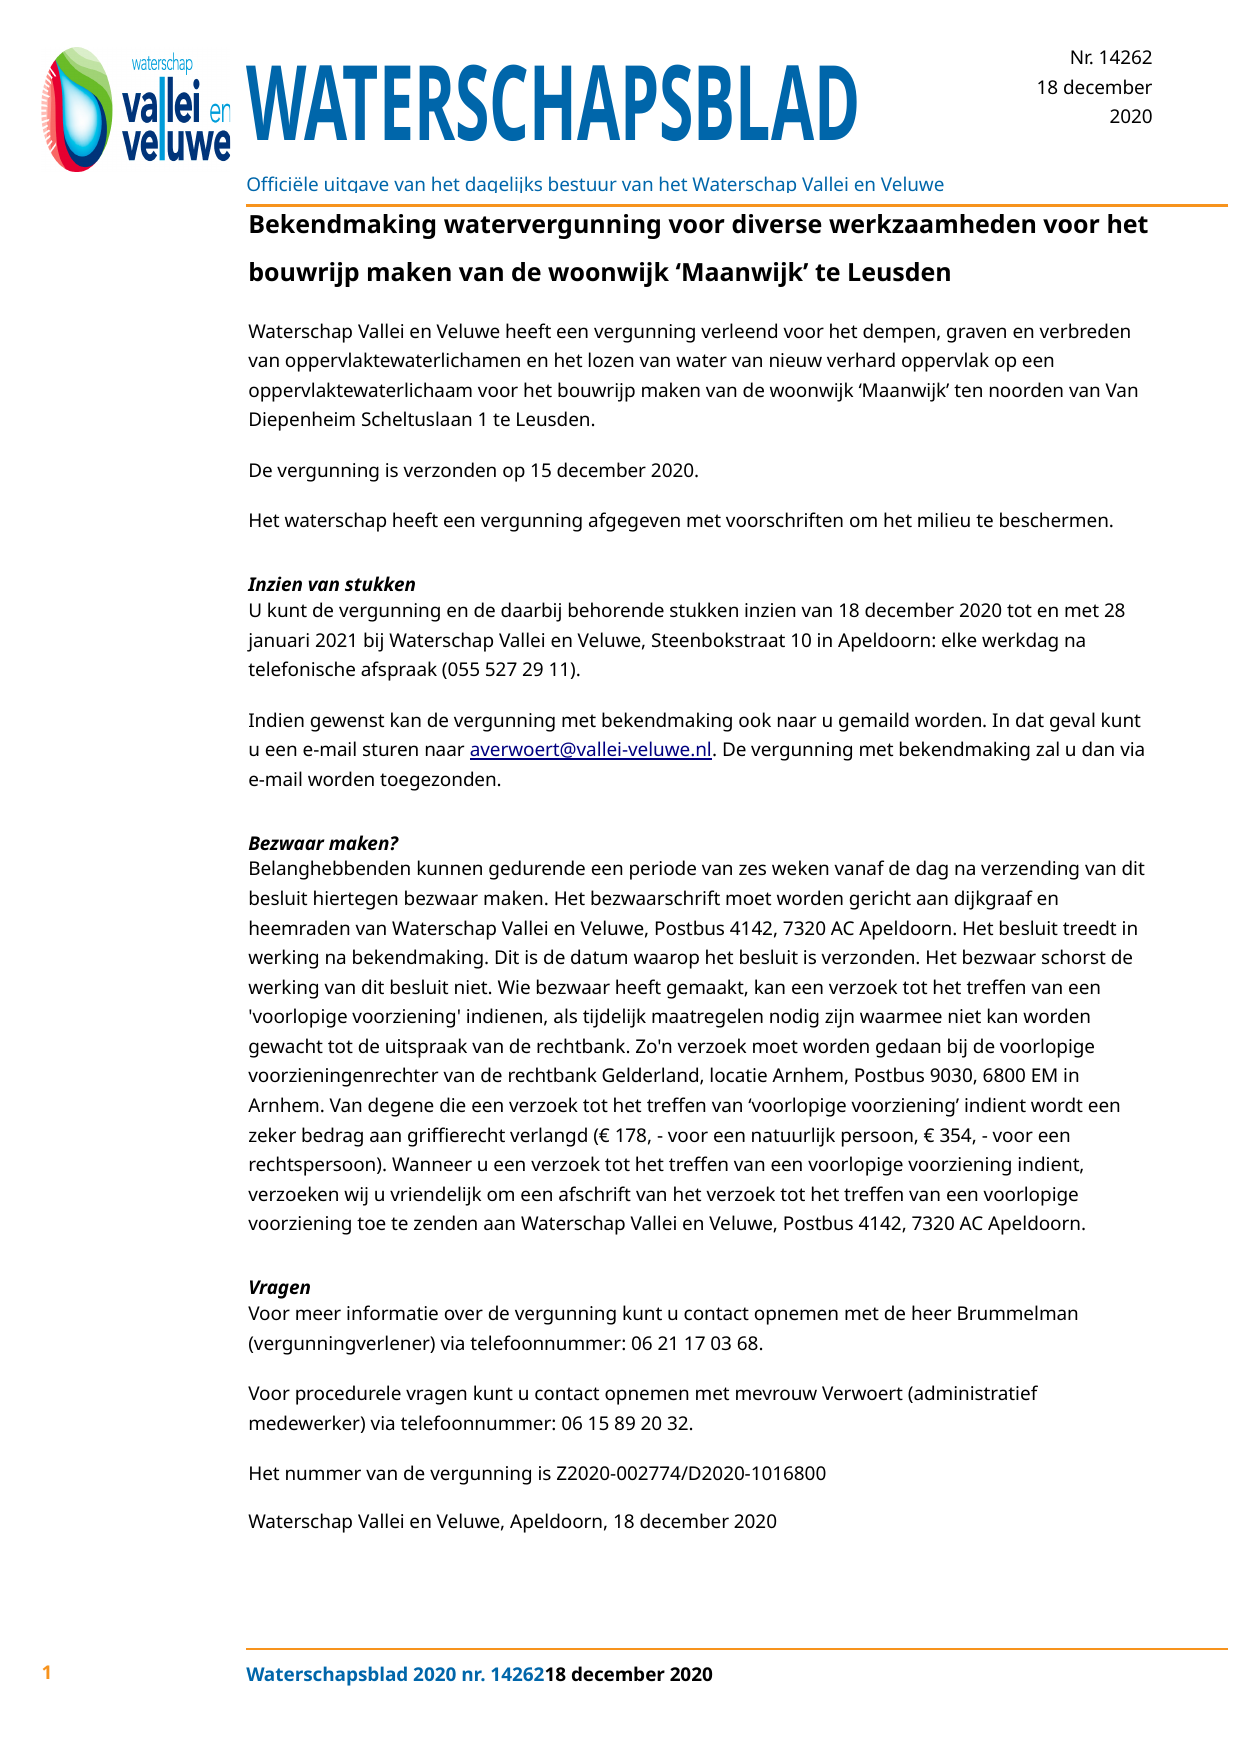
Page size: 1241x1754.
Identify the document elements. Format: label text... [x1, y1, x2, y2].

text Inzien van stukken [248, 571, 1152, 597]
text U kunt de vergunning en de daarbij behorende stukken inzien van 18 december 2020 tot en met 28 januari 2021 bij Waterschap Vallei en Veluwe, Steenbokstraat 10 in Apeldoorn: elke werkdag na telefonische afspraak (055 527 29 11). [248, 597, 1152, 682]
text Het nummer van de vergunning is Z2020-002774/D2020-1016800 [248, 1460, 1152, 1486]
text Vragen [248, 1274, 1152, 1300]
picture [41, 47, 231, 172]
text Bezwaar maken? [248, 830, 1152, 856]
text Voor procedurele vragen kunt u contact opnemen met mevrouw Verwoert (administratief medewerker) via telefoonnummer: 06 15 89 20 32. [248, 1380, 1152, 1436]
text Indien gewenst kan de vergunning met bekendmaking ook naar u gemaild worden. In dat geval kunt u een e-mail sturen naar averwoert@vallei-veluwe.nl. De vergunning met bekendmaking zal u dan via e-mail worden toegezonden. [248, 707, 1152, 792]
text Bekendmaking watervergunning voor diverse werkzaamheden voor het bouwrijp maken van de woonwijk ‘Maanwijk’ te Leusden [248, 207, 1152, 288]
text De vergunning is verzonden op 15 december 2020. [248, 457, 1152, 483]
text Belanghebbenden kunnen gedurende een periode van zes weken vanaf de dag na verzending van dit besluit hiertegen bezwaar maken. Het bezwaarschrift moet worden gericht aan dijkgraaf en heemraden van Waterschap Vallei en Veluwe, Postbus 4142, 7320 AC Apeldoorn. Het besluit treedt in werking na bekendmaking. Dit is de datum waarop het besluit is verzonden. Het bezwaar schorst de werking van dit besluit niet. Wie bezwaar heeft gemaakt, kan een verzoek tot het treffen van een 'voorlopige voorziening' indienen, als tijdelijk maatregelen nodig zijn waarmee niet kan worden gewacht tot de uitspraak van de rechtbank. Zo'n verzoek moet worden gedaan bij de voorlopige voorzieningenrechter van de rechtbank Gelderland, locatie Arnhem, Postbus 9030, 6800 EM in Arnhem. Van degene die een verzoek tot het treffen van ‘voorlopige voorziening’ indient wordt een zeker bedrag aan griffierecht verlangd (€ 178, - voor een natuurlijk persoon, € 354, - voor een rechtspersoon). Wanneer u een verzoek tot het treffen van een voorlopige voorziening indient, verzoeken wij u vriendelijk om een afschrift van het verzoek tot het treffen van een voorlopige voorziening toe te zenden aan Waterschap Vallei en Veluwe, Postbus 4142, 7320 AC Apeldoorn. [248, 856, 1152, 1236]
text Voor meer informatie over de vergunning kunt u contact opnemen met de heer Brummelman (vergunningverlener) via telefoonnummer: 06 21 17 03 68. [248, 1300, 1152, 1356]
text Waterschap Vallei en Veluwe, Apeldoorn, 18 december 2020 [248, 1508, 1152, 1534]
text Waterschap Vallei en Veluwe heeft een vergunning verleend voor het dempen, graven en verbreden van oppervlaktewaterlichamen en het lozen van water van nieuw verhard oppervlak op een oppervlaktewaterlichaam voor het bouwrijp maken van de woonwijk ‘Maanwijk’ ten noorden van Van Diepenheim Scheltuslaan 1 te Leusden. [248, 318, 1152, 432]
text Het waterschap heeft een vergunning afgegeven met voorschriften om het milieu te beschermen. [248, 507, 1152, 533]
